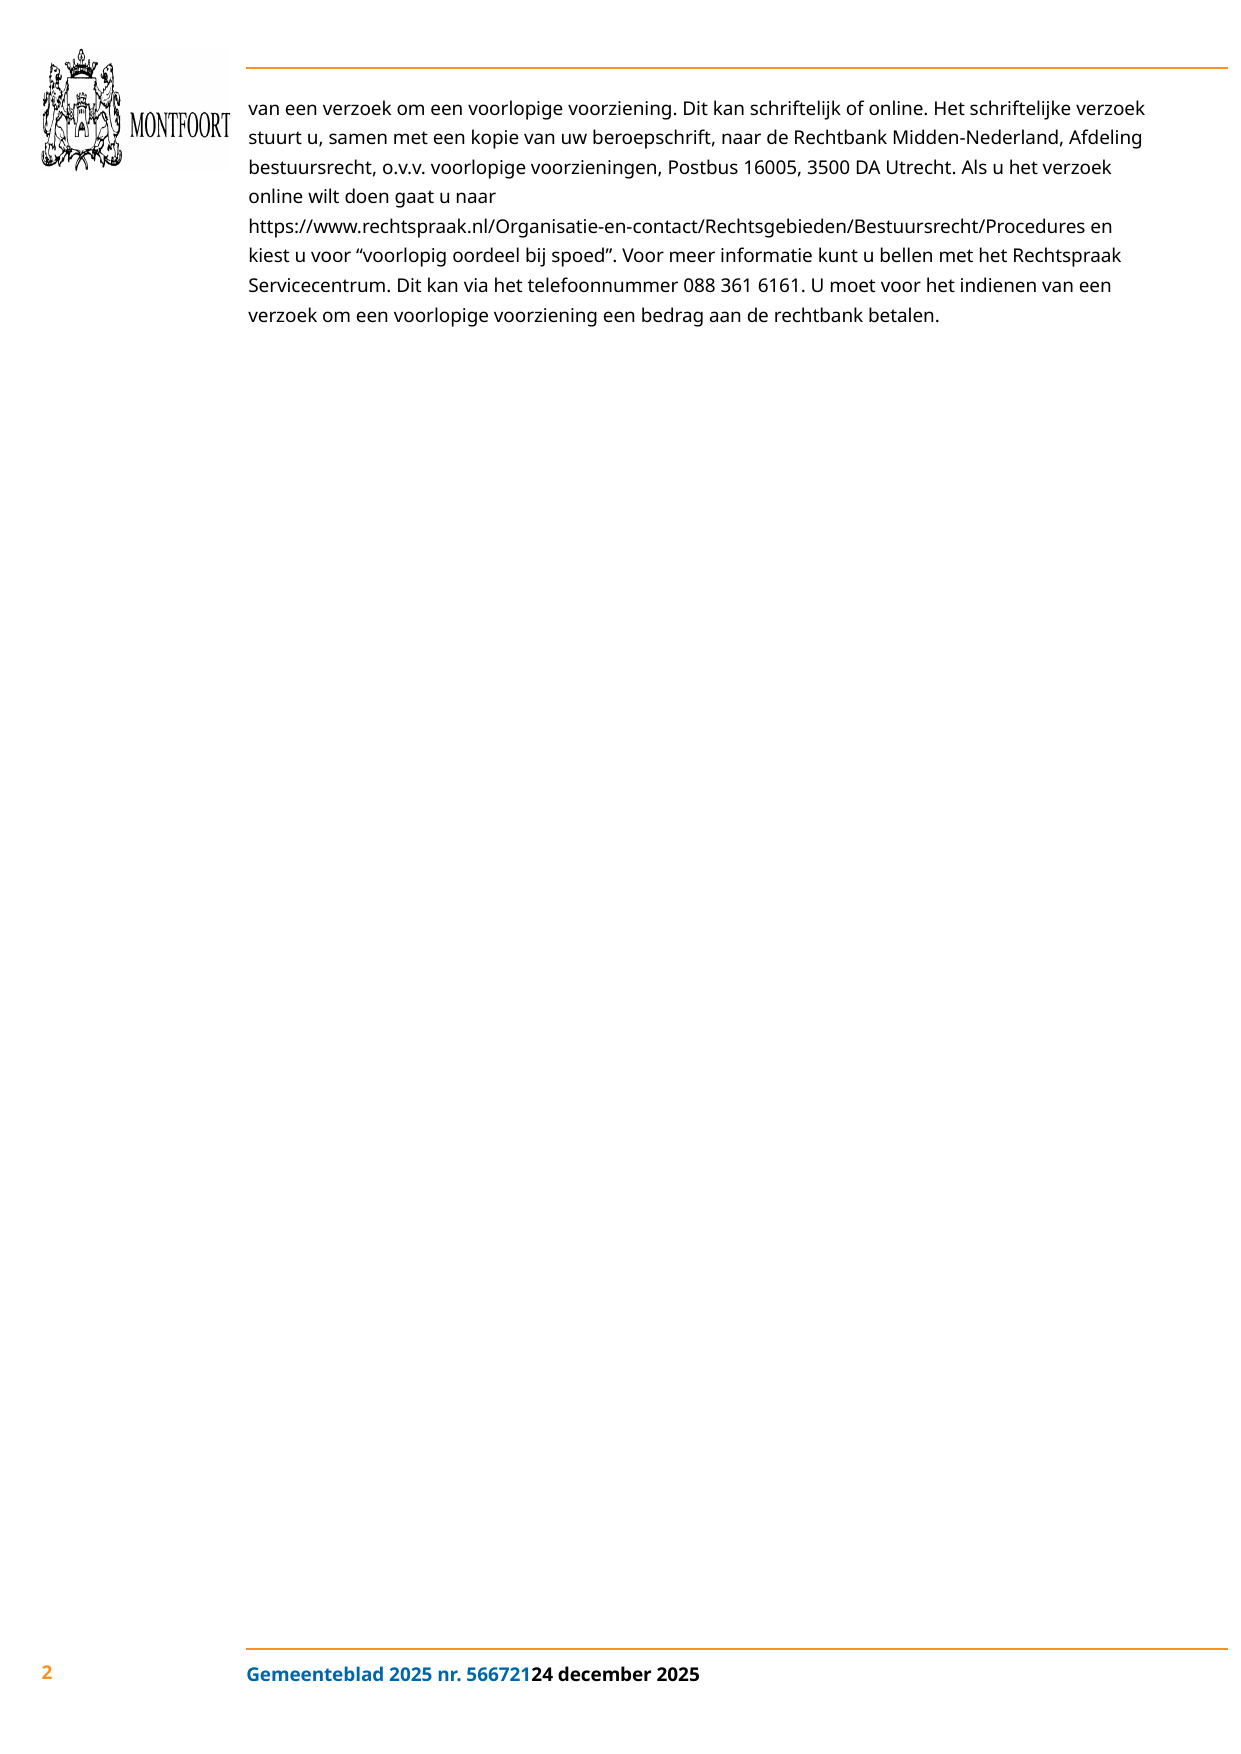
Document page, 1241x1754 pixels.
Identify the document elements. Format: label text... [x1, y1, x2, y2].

text van een verzoek om een voorlopige voorziening. Dit kan schriftelijk of online. Het schriftelijke verzoek stuurt u, samen met een kopie van uw beroepschrift, naar de Rechtbank Midden-Nederland, Afdeling bestuursrecht, o.v.v. voorlopige voorzieningen, Postbus 16005, 3500 DA Utrecht. Als u het verzoek online wilt doen gaat u naar https://www.rechtspraak.nl/Organisatie-en-contact/Rechtsgebieden/Bestuursrecht/Procedures en kiest u voor “voorlopig oordeel bij spoed”. Voor meer informatie kunt u bellen met het Rechtspraak Servicecentrum. Dit kan via het telefoonnummer 088 361 6161. U moet voor het indienen van een verzoek om een voorlopige voorziening een bedrag aan de rechtbank betalen. [248, 95, 1152, 328]
picture [41, 47, 231, 172]
